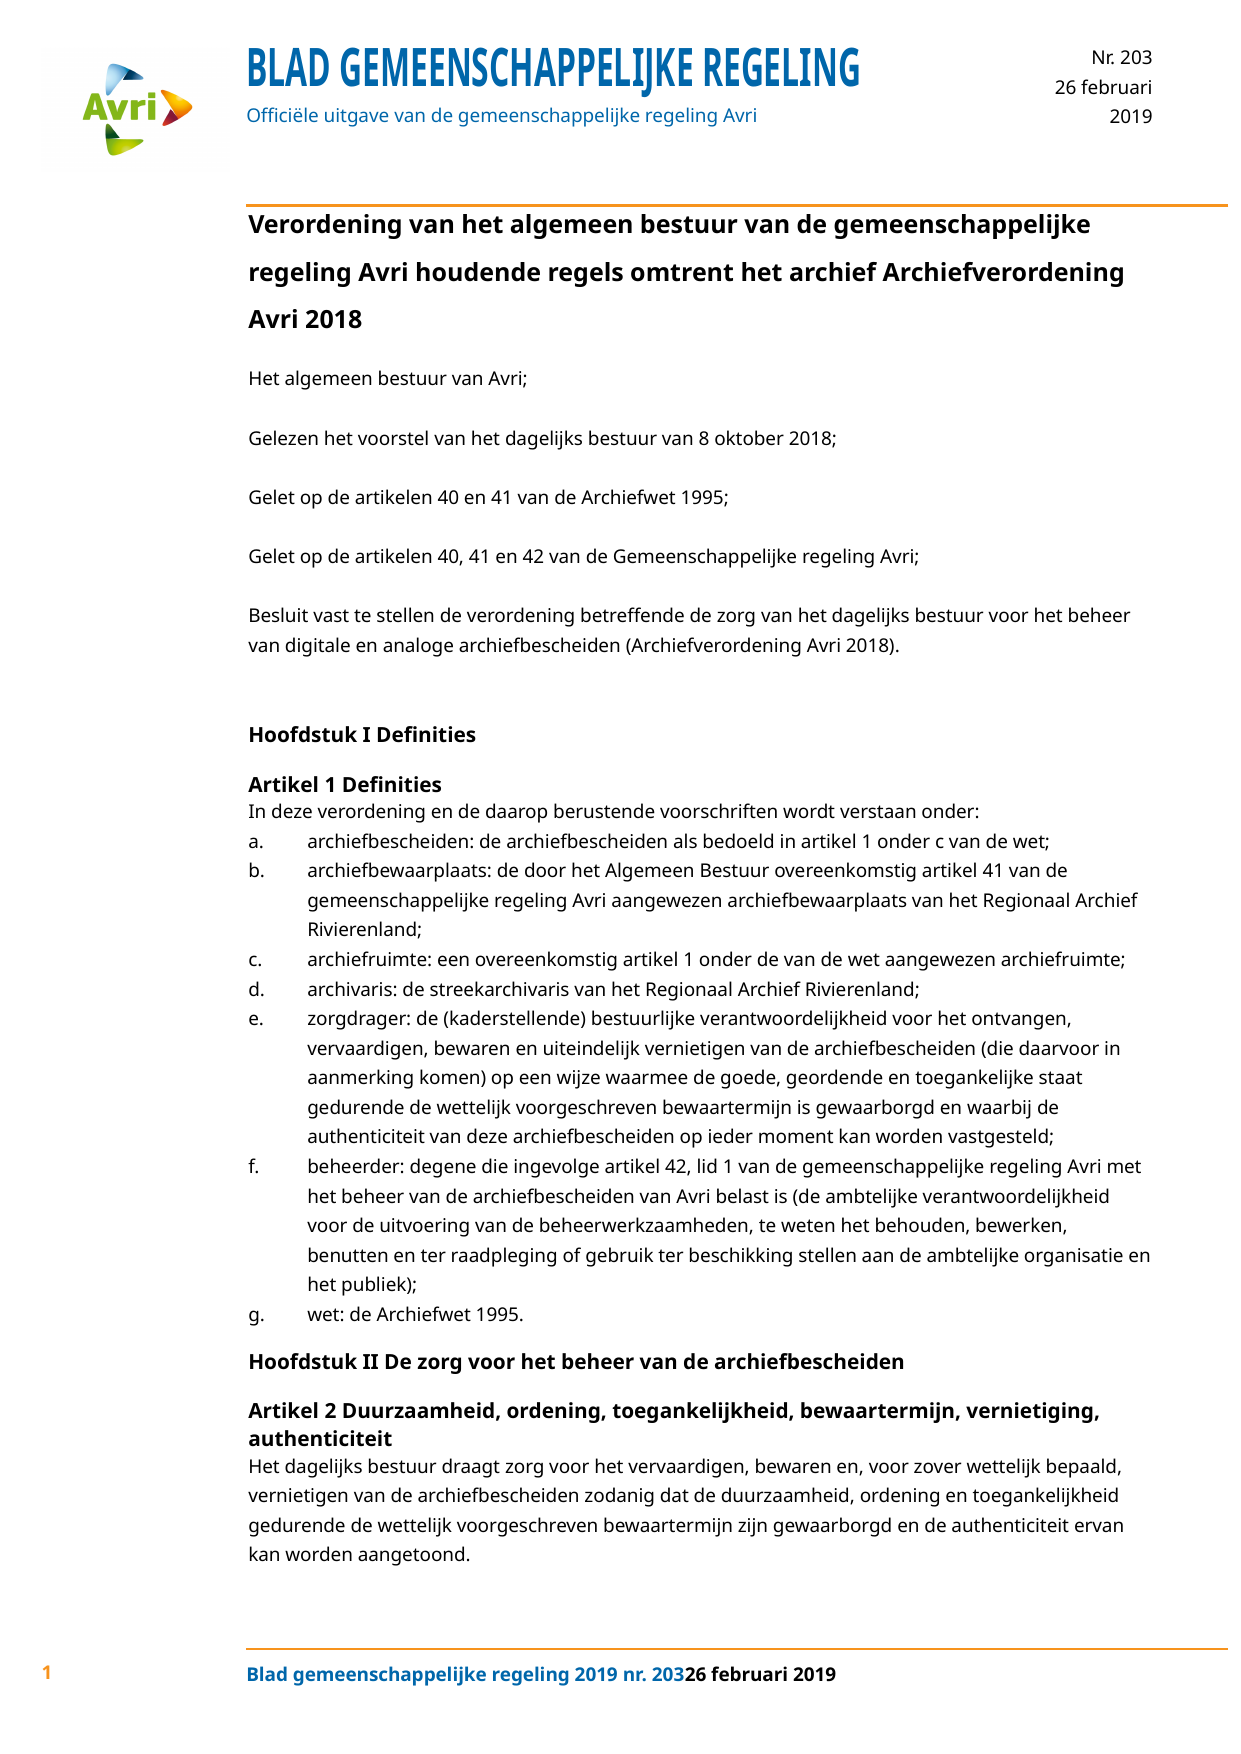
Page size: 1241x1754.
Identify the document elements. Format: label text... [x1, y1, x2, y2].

list archiefbewaarplaats: de door het Algemeen Bestuur overeenkomstig artikel 41 van de gemeenschappelijke regeling Avri aangewezen archiefbewaarplaats van het Regionaal Archief Rivierenland; [248, 857, 1152, 942]
list archiefruimte: een overeenkomstig artikel 1 onder de van de wet aangewezen archiefruimte; [248, 946, 1152, 972]
text Artikel 2 Duurzaamheid, ordening, toegankelijkheid, bewaartermijn, vernietiging, authenticiteit [248, 1396, 1152, 1453]
text Hoofdstuk I Definities [248, 721, 1152, 749]
text In deze verordening en de daarop berustende voorschriften wordt verstaan onder: [248, 798, 1152, 824]
picture [41, 47, 231, 172]
text Het algemeen bestuur van Avri; [248, 366, 1152, 391]
text Gelezen het voorstel van het dagelijks bestuur van 8 oktober 2018; [248, 425, 1152, 450]
text Artikel 1 Definities [248, 770, 1152, 798]
list archiefbescheiden: de archiefbescheiden als bedoeld in artikel 1 onder c van de wet; [248, 828, 1152, 853]
list archivaris: de streekarchivaris van het Regionaal Archief Rivierenland; [248, 976, 1152, 1001]
list beheerder: degene die ingevolge artikel 42, lid 1 van de gemeenschappelijke regeling Avri met het beheer van de archiefbescheiden van Avri belast is (de ambtelijke verantwoordelijkheid voor de uitvoering van de beheerwerkzaamheden, te weten het behouden, bewerken, benutten en ter raadpleging of gebruik ter beschikking stellen aan de ambtelijke organisatie en het publiek); [248, 1153, 1152, 1297]
text Het dagelijks bestuur draagt zorg voor het vervaardigen, bewaren en, voor zover wettelijk bepaald, vernietigen van de archiefbescheiden zodanig dat de duurzaamheid, ordening en toegankelijkheid gedurende de wettelijk voorgeschreven bewaartermijn zijn gewaarborgd en de authenticiteit ervan kan worden aangetoond. [248, 1453, 1152, 1567]
list zorgdrager: de (kaderstellende) bestuurlijke verantwoordelijkheid voor het ontvangen, vervaardigen, bewaren en uiteindelijk vernietigen van de archiefbescheiden (die daarvoor in aanmerking komen) op een wijze waarmee de goede, geordende en toegankelijke staat gedurende de wettelijk voorgeschreven bewaartermijn is gewaarborgd en waarbij de authenticiteit van deze archiefbescheiden op ieder moment kan worden vastgesteld; [248, 1005, 1152, 1149]
text Gelet op de artikelen 40, 41 en 42 van de Gemeenschappelijke regeling Avri; [248, 543, 1152, 569]
text Besluit vast te stellen de verordening betreffende de zorg van het dagelijks bestuur voor het beheer van digitale en analoge archiefbescheiden (Archiefverordening Avri 2018). [248, 602, 1152, 657]
text Verordening van het algemeen bestuur van de gemeenschappelijke regeling Avri houdende regels omtrent het archief Archiefverordening Avri 2018 [248, 207, 1152, 336]
list wet: de Archiefwet 1995. [248, 1301, 1152, 1327]
text Hoofdstuk II De zorg voor het beheer van de archiefbescheiden [248, 1347, 1152, 1375]
text Gelet op de artikelen 40 en 41 van de Archiefwet 1995; [248, 484, 1152, 509]
